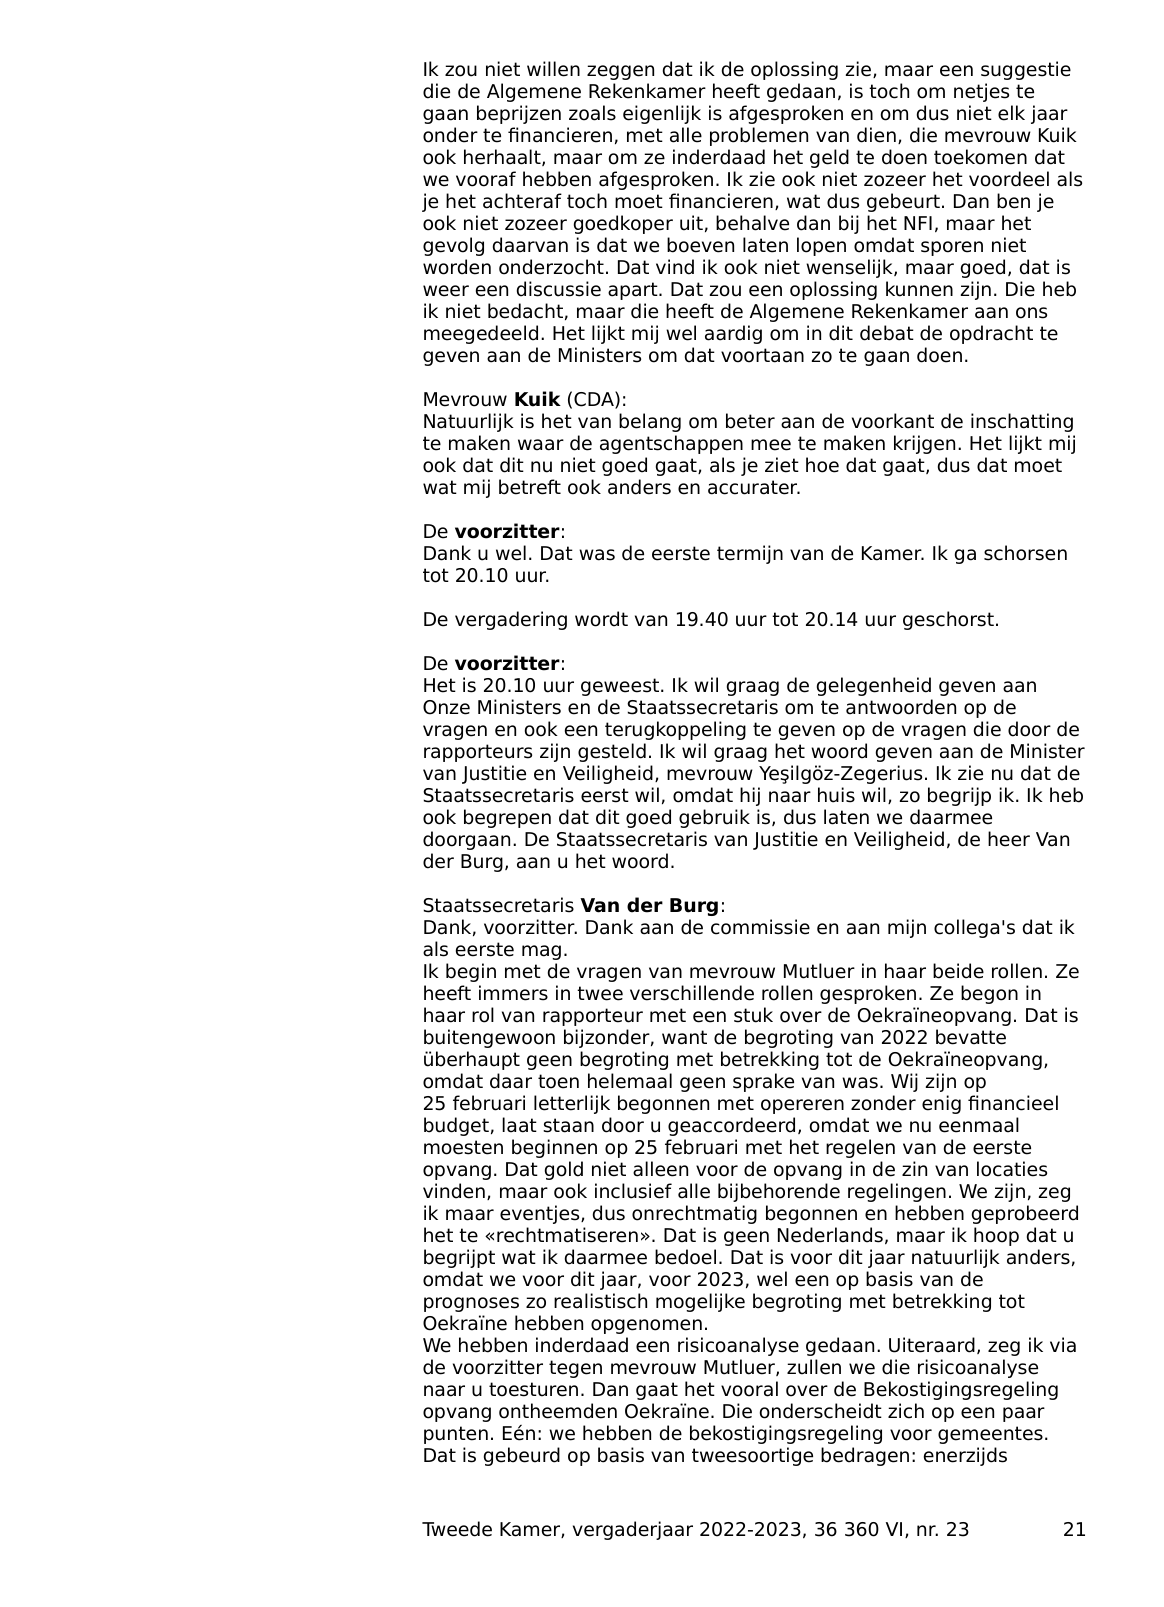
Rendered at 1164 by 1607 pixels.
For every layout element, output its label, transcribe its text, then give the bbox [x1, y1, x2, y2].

text De voorzitter: [422, 521, 1087, 543]
text De vergadering wordt van 19.40 uur tot 20.14 uur geschorst. [422, 609, 1087, 631]
text We hebben inderdaad een risicoanalyse gedaan. Uiteraard, zeg ik via de voorzitter tegen mevrouw Mutluer, zullen we die risicoanalyse naar u toesturen. Dan gaat het vooral over de Bekostigingsregeling opvang ontheemden Oekraïne. Die onderscheidt zich op een paar punten. Eén: we hebben de bekostigingsregeling voor gemeentes. Dat is gebeurd op basis van tweesoortige bedragen: enerzijds [422, 1335, 1087, 1467]
text Mevrouw Kuik (CDA): [422, 389, 1087, 411]
text Dank u wel. Dat was de eerste termijn van de Kamer. Ik ga schorsen tot 20.10 uur. [422, 543, 1087, 587]
text Ik zou niet willen zeggen dat ik de oplossing zie, maar een suggestie die de Algemene Rekenkamer heeft gedaan, is toch om netjes te gaan beprijzen zoals eigenlijk is afgesproken en om dus niet elk jaar onder te financieren, met alle problemen van dien, die mevrouw Kuik ook herhaalt, maar om ze inderdaad het geld te doen toekomen dat we vooraf hebben afgesproken. Ik zie ook niet zozeer het voordeel als je het achteraf toch moet financieren, wat dus gebeurt. Dan ben je ook niet zozeer goedkoper uit, behalve dan bij het NFI, maar het gevolg daarvan is dat we boeven laten lopen omdat sporen niet worden onderzocht. Dat vind ik ook niet wenselijk, maar goed, dat is weer een discussie apart. Dat zou een oplossing kunnen zijn. Die heb ik niet bedacht, maar die heeft de Algemene Rekenkamer aan ons meegedeeld. Het lijkt mij wel aardig om in dit debat de opdracht te geven aan de Ministers om dat voortaan zo te gaan doen. [422, 59, 1087, 367]
text Het is 20.10 uur geweest. Ik wil graag de gelegenheid geven aan Onze Ministers en de Staatssecretaris om te antwoorden op de vragen en ook een terugkoppeling te geven op de vragen die door de rapporteurs zijn gesteld. Ik wil graag het woord geven aan de Minister van Justitie en Veiligheid, mevrouw Yeşilgöz-Zegerius. Ik zie nu dat de Staatssecretaris eerst wil, omdat hij naar huis wil, zo begrijp ik. Ik heb ook begrepen dat dit goed gebruik is, dus laten we daarmee doorgaan. De Staatssecretaris van Justitie en Veiligheid, de heer Van der Burg, aan u het woord. [422, 675, 1087, 873]
text Dank, voorzitter. Dank aan de commissie en aan mijn collega's dat ik als eerste mag. [422, 917, 1087, 961]
text Ik begin met de vragen van mevrouw Mutluer in haar beide rollen. Ze heeft immers in twee verschillende rollen gesproken. Ze begon in haar rol van rapporteur met een stuk over de Oekraïneopvang. Dat is buitengewoon bijzonder, want de begroting van 2022 bevatte überhaupt geen begroting met betrekking tot de Oekraïneopvang, omdat daar toen helemaal geen sprake van was. Wij zijn op 25 februari letterlijk begonnen met opereren zonder enig financieel budget, laat staan door u geaccordeerd, omdat we nu eenmaal moesten beginnen op 25 februari met het regelen van de eerste opvang. Dat gold niet alleen voor de opvang in de zin van locaties vinden, maar ook inclusief alle bijbehorende regelingen. We zijn, zeg ik maar eventjes, dus onrechtmatig begonnen en hebben geprobeerd het te «rechtmatiseren». Dat is geen Nederlands, maar ik hoop dat u begrijpt wat ik daarmee bedoel. Dat is voor dit jaar natuurlijk anders, omdat we voor dit jaar, voor 2023, wel een op basis van de prognoses zo realistisch mogelijke begroting met betrekking tot Oekraïne hebben opgenomen. [422, 961, 1087, 1335]
text De voorzitter: [422, 653, 1087, 675]
text Natuurlijk is het van belang om beter aan de voorkant de inschatting te maken waar de agentschappen mee te maken krijgen. Het lijkt mij ook dat dit nu niet goed gaat, als je ziet hoe dat gaat, dus dat moet wat mij betreft ook anders en accurater. [422, 411, 1087, 499]
text Staatssecretaris Van der Burg: [422, 895, 1087, 917]
